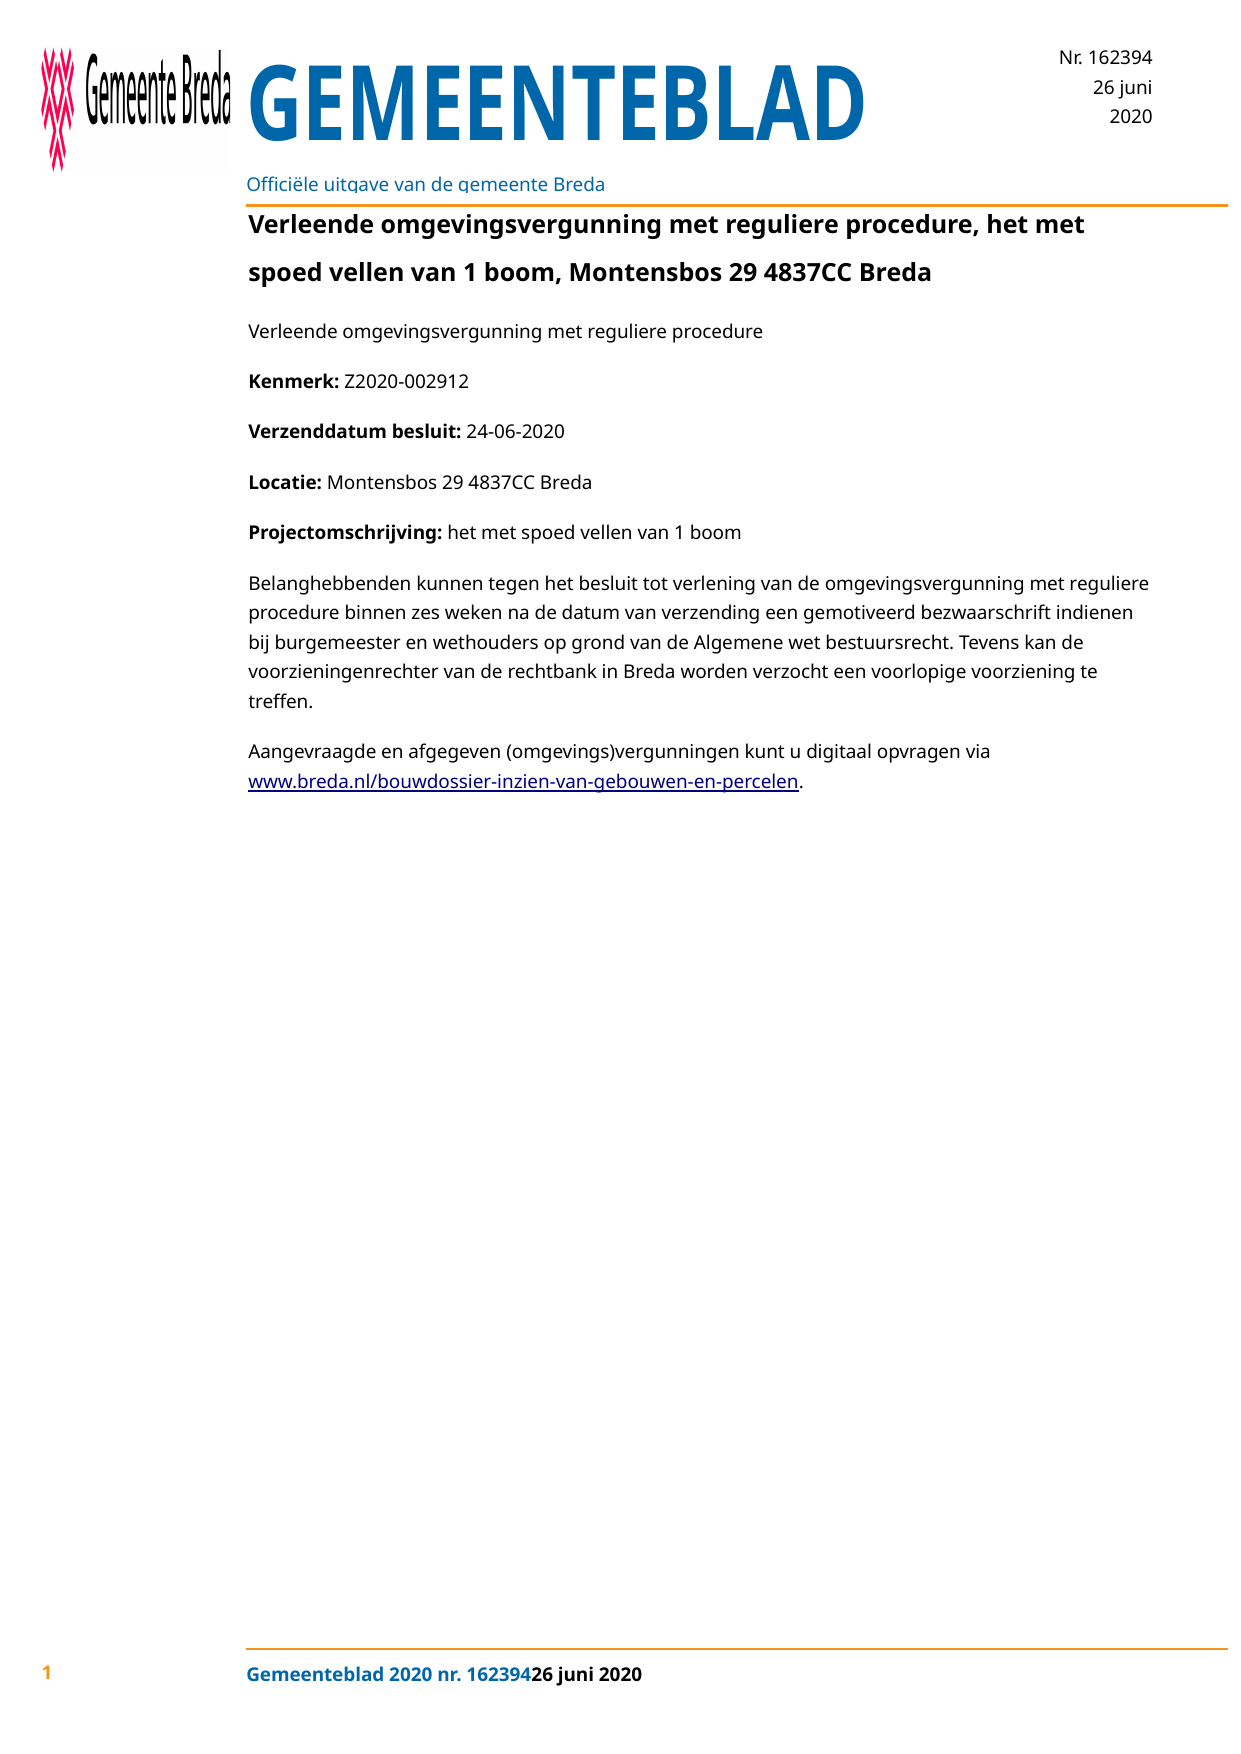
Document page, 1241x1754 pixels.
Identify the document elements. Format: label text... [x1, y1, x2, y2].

picture [41, 47, 231, 172]
text Verleende omgevingsvergunning met reguliere procedure, het met spoed vellen van 1 boom, Montensbos 29 4837CC Breda [248, 207, 1152, 288]
text Verleende omgevingsvergunning met reguliere procedure [248, 318, 1152, 344]
text Verzenddatum besluit: 24-06-2020 [248, 419, 1152, 444]
text Kenmerk: Z2020-002912 [248, 368, 1152, 394]
text Projectomschrijving: het met spoed vellen van 1 boom [248, 519, 1152, 545]
text Aangevraagde en afgegeven (omgevings)vergunningen kunt u digitaal opvragen via www.breda.nl/bouwdossier-inzien-van-gebouwen-en-percelen. [248, 739, 1152, 794]
text Locatie: Montensbos 29 4837CC Breda [248, 469, 1152, 495]
text Belanghebbenden kunnen tegen het besluit tot verlening van de omgevingsvergunning met reguliere procedure binnen zes weken na de datum van verzending een gemotiveerd bezwaarschrift indienen bij burgemeester en wethouders op grond van de Algemene wet bestuursrecht. Tevens kan de voorzieningenrechter van de rechtbank in Breda worden verzocht een voorlopige voorziening te treffen. [248, 570, 1152, 714]
